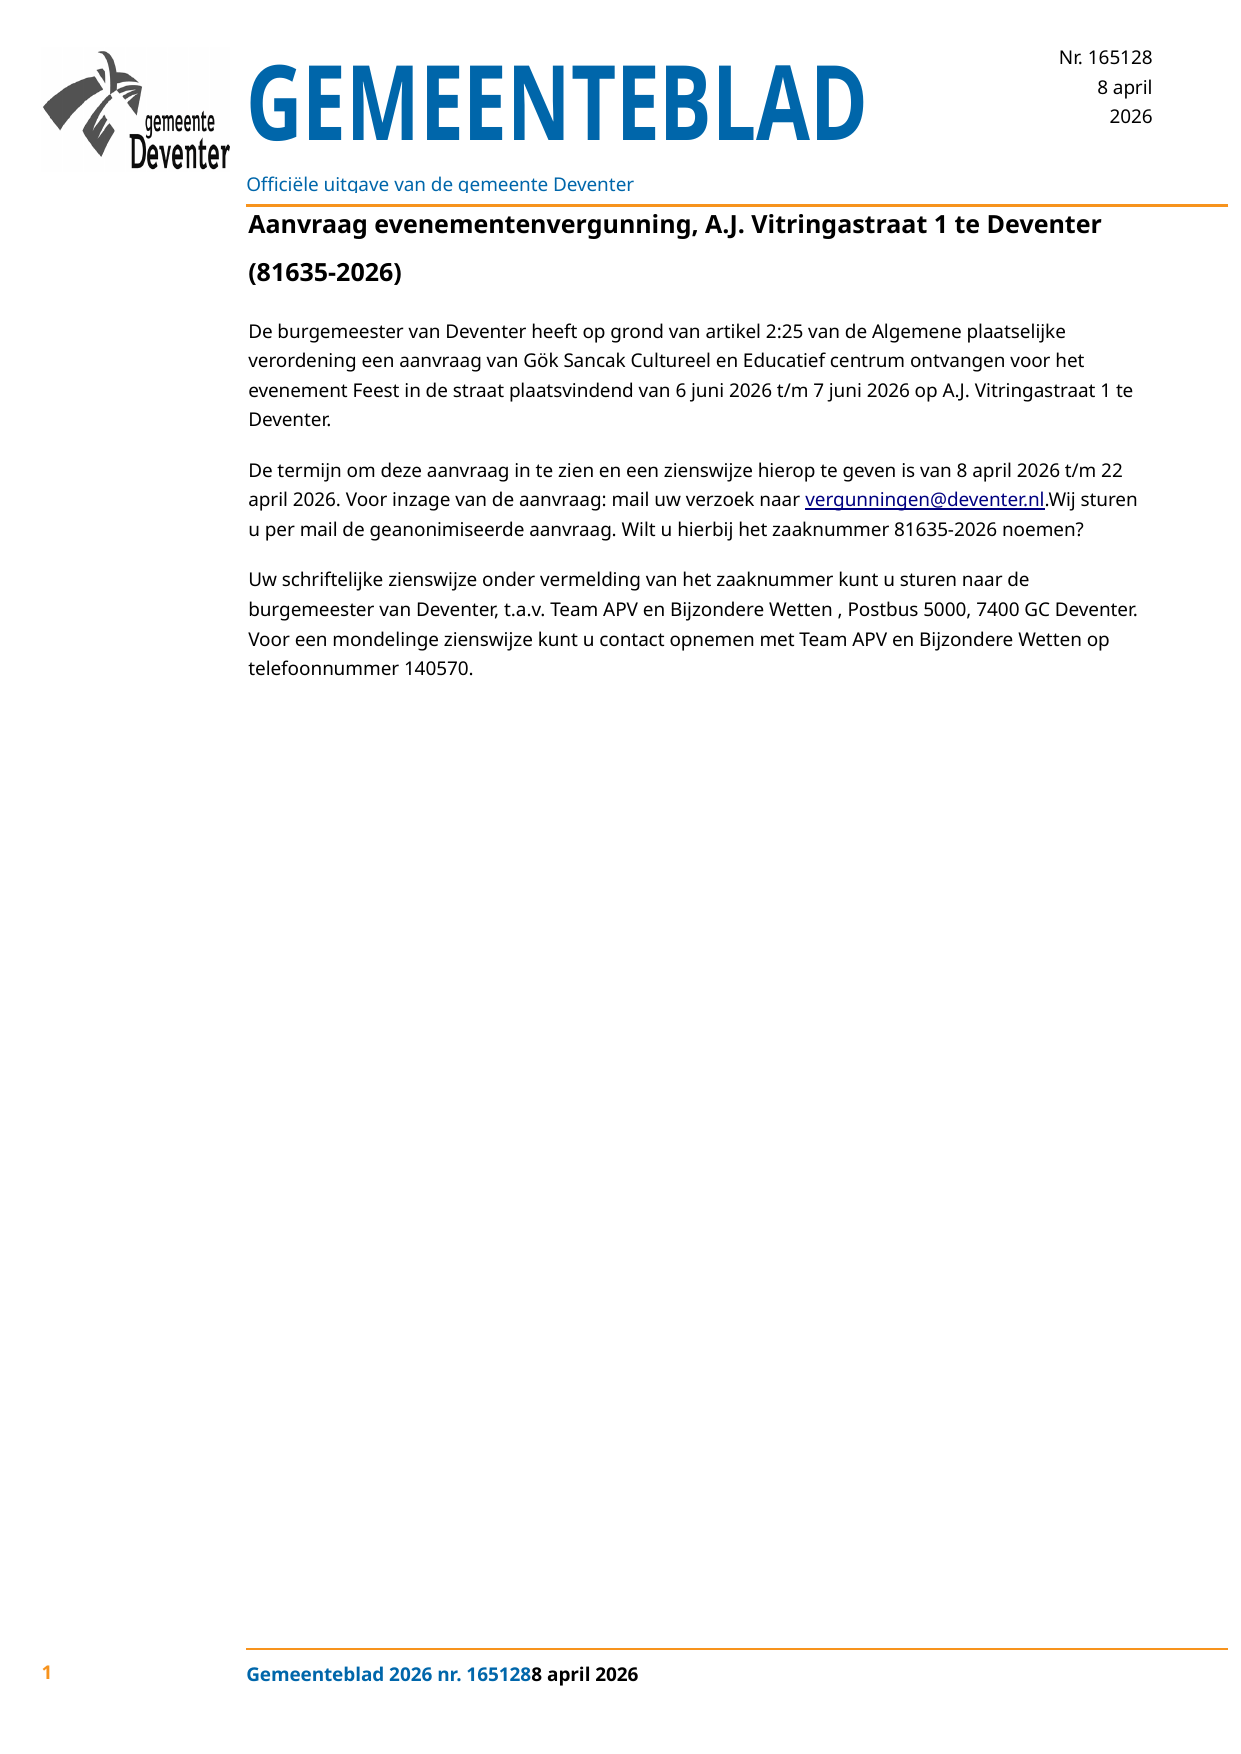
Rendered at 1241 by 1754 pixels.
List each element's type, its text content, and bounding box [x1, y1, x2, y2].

text De termijn om deze aanvraag in te zien en een zienswijze hierop te geven is van 8 april 2026 t/m 22 april 2026. Voor inzage van de aanvraag: mail uw verzoek naar vergunningen@deventer.nl.Wij sturen u per mail de geanonimiseerde aanvraag. Wilt u hierbij het zaaknummer 81635-2026 noemen? [248, 457, 1152, 542]
picture [41, 47, 231, 172]
text Uw schriftelijke zienswijze onder vermelding van het zaaknummer kunt u sturen naar de burgemeester van Deventer, t.a.v. Team APV en Bijzondere Wetten , Postbus 5000, 7400 GC Deventer. Voor een mondelinge zienswijze kunt u contact opnemen met Team APV en Bijzondere Wetten op telefoonnummer 140570. [248, 567, 1152, 681]
text De burgemeester van Deventer heeft op grond van artikel 2:25 van de Algemene plaatselijke verordening een aanvraag van Gök Sancak Cultureel en Educatief centrum ontvangen voor het evenement Feest in de straat plaatsvindend van 6 juni 2026 t/m 7 juni 2026 op A.J. Vitringastraat 1 te Deventer. [248, 318, 1152, 432]
text Aanvraag evenementenvergunning, A.J. Vitringastraat 1 te Deventer (81635-2026) [248, 207, 1152, 288]
